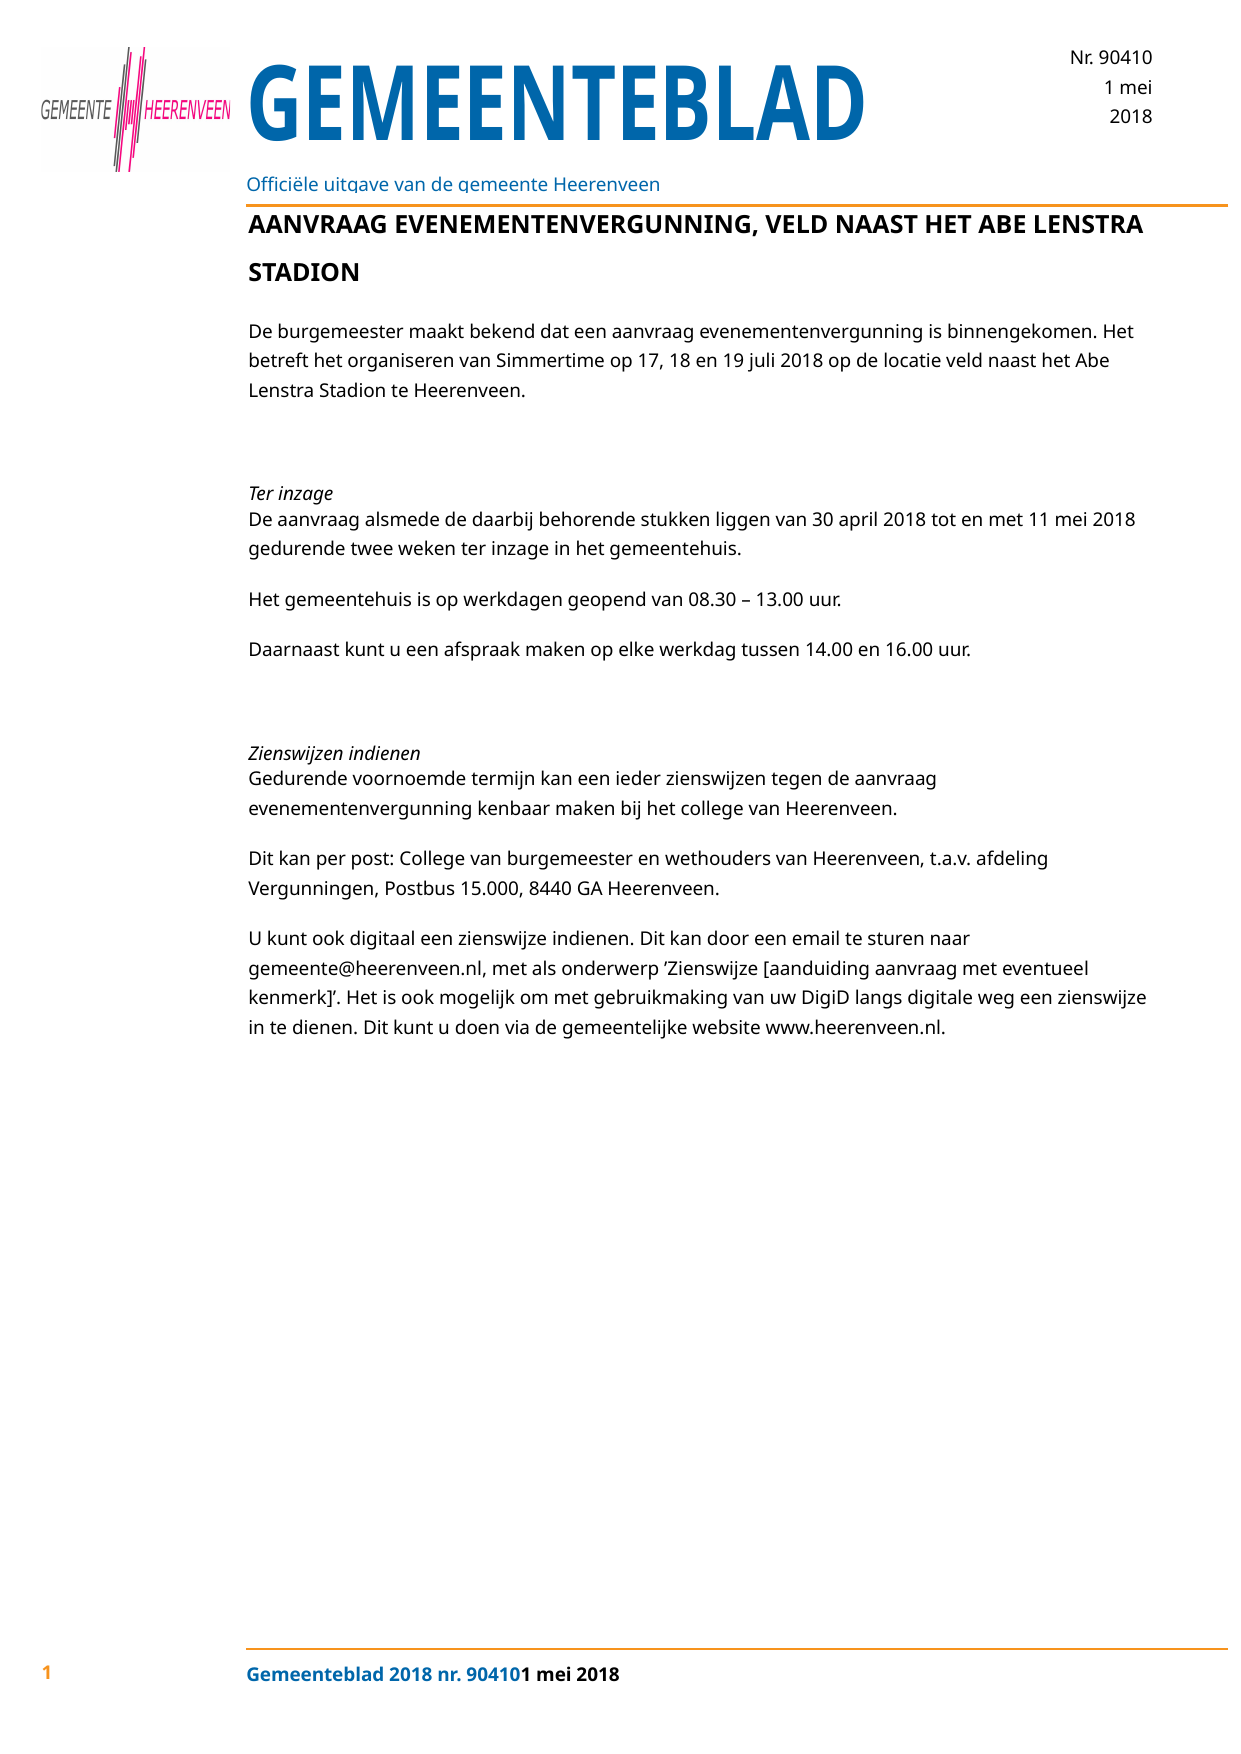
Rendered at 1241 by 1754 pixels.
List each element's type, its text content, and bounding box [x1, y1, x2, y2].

text De burgemeester maakt bekend dat een aanvraag evenementenvergunning is binnengekomen. Het betreft het organiseren van Simmertime op 17, 18 en 19 juli 2018 op de locatie veld naast het Abe Lenstra Stadion te Heerenveen. [248, 318, 1152, 403]
text Dit kan per post: College van burgemeester en wethouders van Heerenveen, t.a.v. afdeling Vergunningen, Postbus 15.000, 8440 GA Heerenveen. [248, 845, 1152, 901]
text U kunt ook digitaal een zienswijze indienen. Dit kan door een email te sturen naar gemeente@heerenveen.nl, met als onderwerp ’Zienswijze [aanduiding aanvraag met eventueel kenmerk]’. Het is ook mogelijk om met gebruikmaking van uw DigiD langs digitale weg een zienswijze in te dienen. Dit kunt u doen via de gemeentelijke website www.heerenveen.nl. [248, 925, 1152, 1040]
text Het gemeentehuis is op werkdagen geopend van 08.30 – 13.00 uur. [248, 586, 1152, 612]
text Gedurende voornoemde termijn kan een ieder zienswijzen tegen de aanvraag evenementenvergunning kenbaar maken bij het college van Heerenveen. [248, 765, 1152, 821]
picture [41, 47, 231, 172]
text AANVRAAG EVENEMENTENVERGUNNING, VELD NAAST HET ABE LENSTRA STADION [248, 207, 1152, 288]
text Ter inzage [248, 480, 1152, 506]
text Zienswijzen indienen [248, 740, 1152, 765]
text De aanvraag alsmede de daarbij behorende stukken liggen van 30 april 2018 tot en met 11 mei 2018 gedurende twee weken ter inzage in het gemeentehuis. [248, 506, 1152, 561]
text Daarnaast kunt u een afspraak maken op elke werkdag tussen 14.00 en 16.00 uur. [248, 636, 1152, 662]
